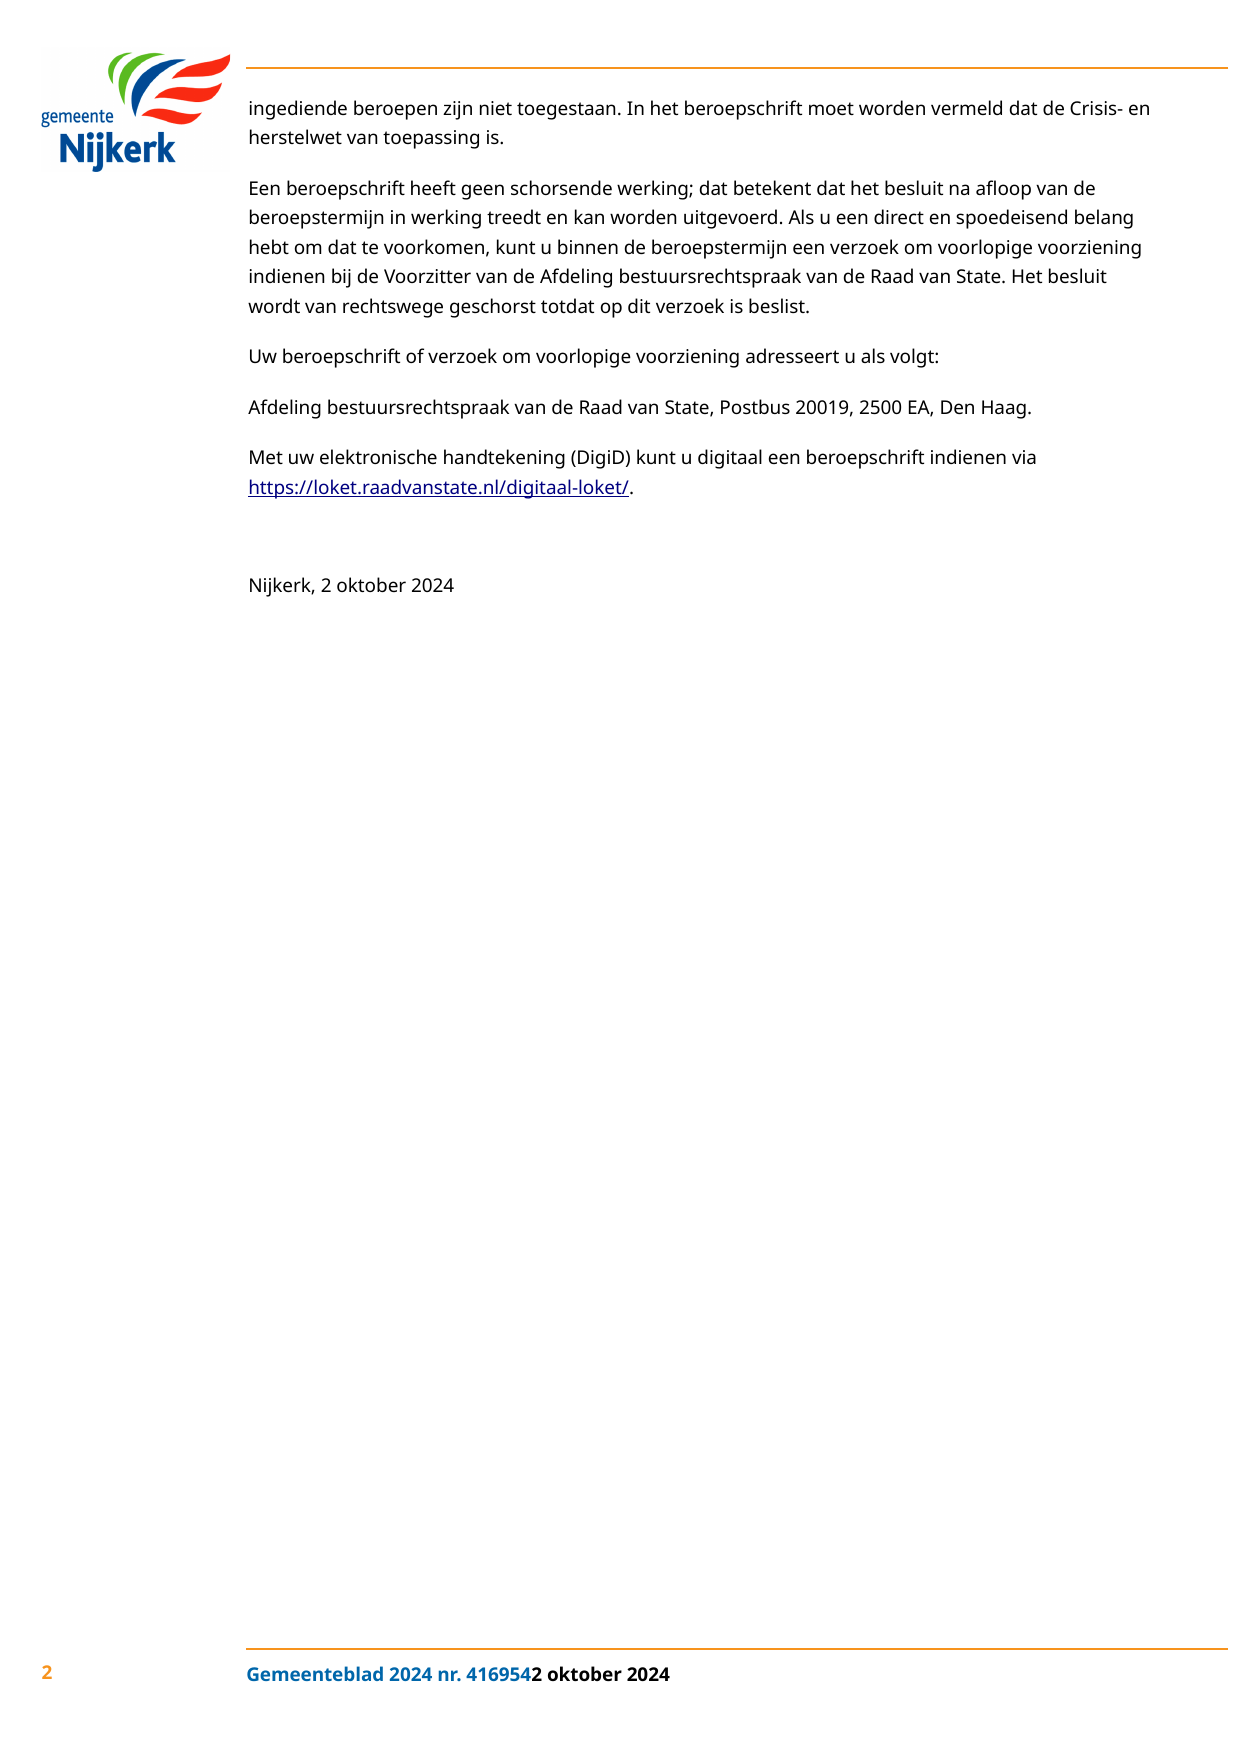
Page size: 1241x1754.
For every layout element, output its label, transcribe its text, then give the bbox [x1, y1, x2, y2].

text Een beroepschrift heeft geen schorsende werking; dat betekent dat het besluit na afloop van de beroepstermijn in werking treedt en kan worden uitgevoerd. Als u een direct en spoedeisend belang hebt om dat te voorkomen, kunt u binnen de beroepstermijn een verzoek om voorlopige voorziening indienen bij de Voorzitter van de Afdeling bestuursrechtspraak van de Raad van State. Het besluit wordt van rechtswege geschorst totdat op dit verzoek is beslist. [248, 175, 1152, 319]
text Afdeling bestuursrechtspraak van de Raad van State, Postbus 20019, 2500 EA, Den Haag. [248, 394, 1152, 420]
text Uw beroepschrift of verzoek om voorlopige voorziening adresseert u als volgt: [248, 343, 1152, 369]
text Nijkerk, 2 oktober 2024 [248, 572, 1152, 598]
picture [41, 47, 231, 172]
text ingediende beroepen zijn niet toegestaan. In het beroepschrift moet worden vermeld dat de Crisis- en herstelwet van toepassing is. [248, 95, 1152, 150]
text Met uw elektronische handtekening (DigiD) kunt u digitaal een beroepschrift indienen via https://loket.raadvanstate.nl/digitaal-loket/. [248, 444, 1152, 500]
